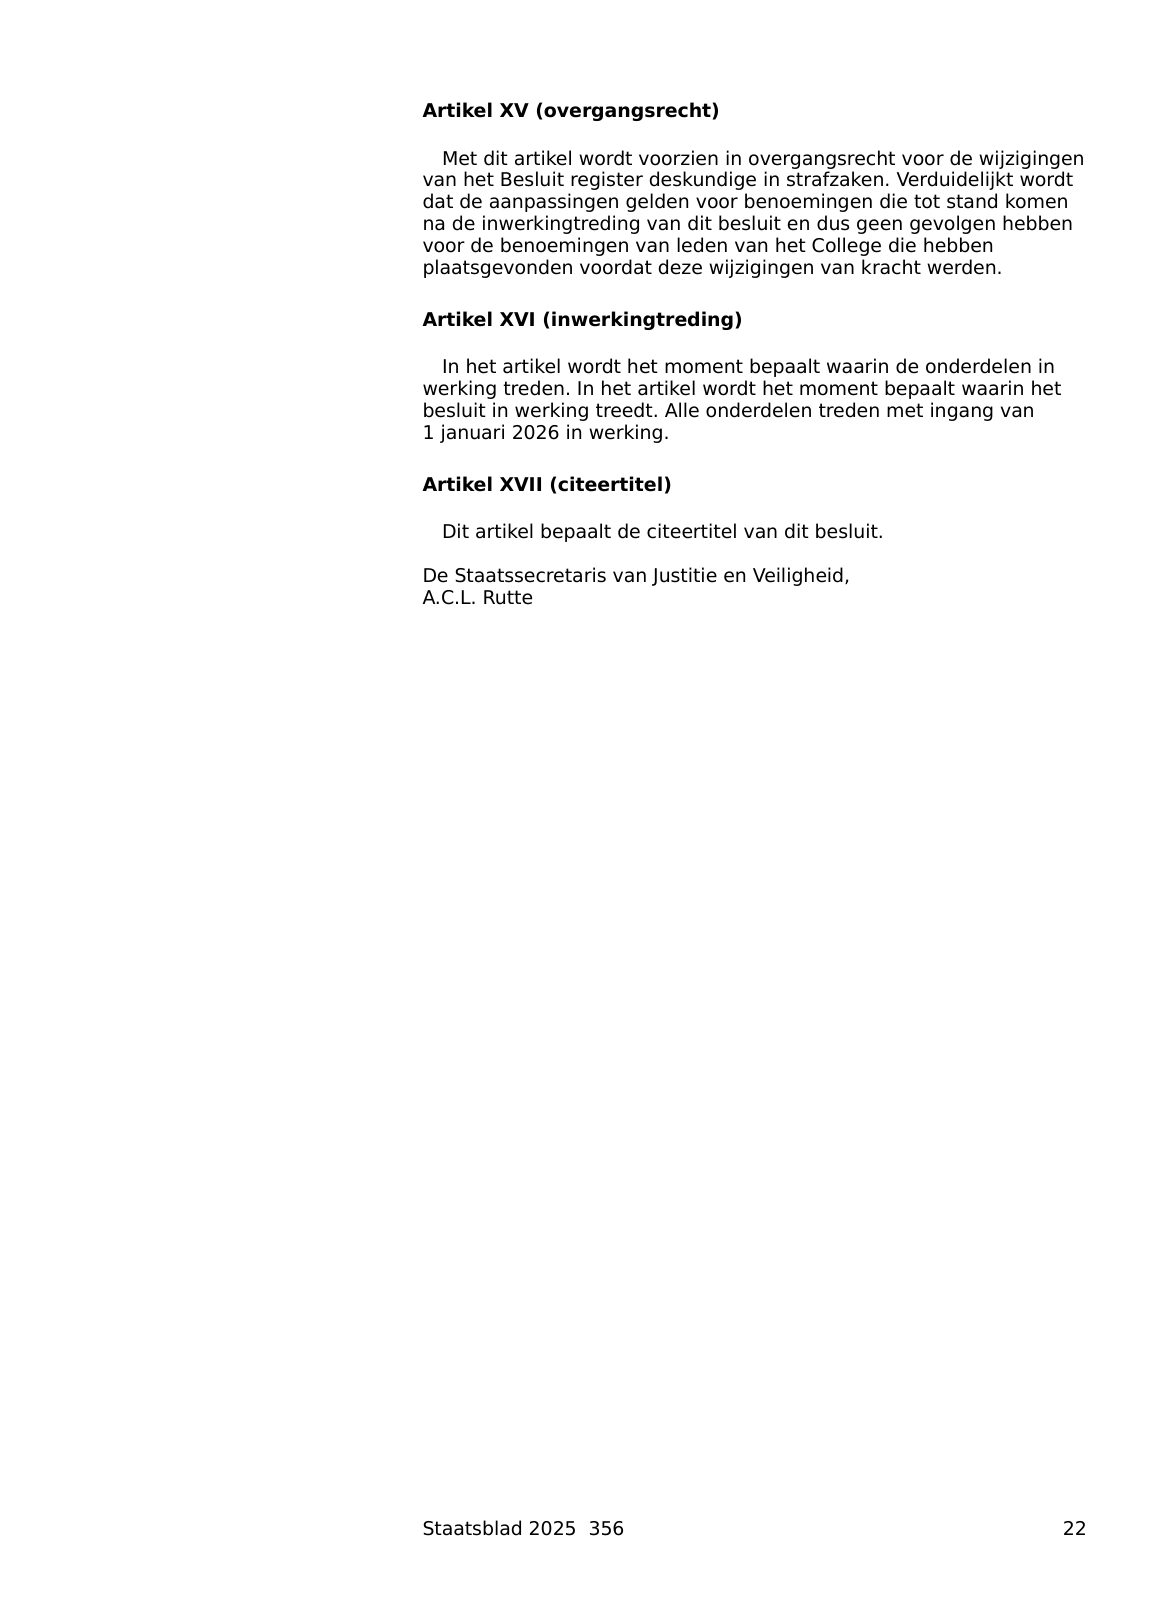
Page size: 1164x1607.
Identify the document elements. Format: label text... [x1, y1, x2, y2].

text De Staatssecretaris van Justitie en Veiligheid, A.C.L. Rutte [422, 565, 1087, 609]
text Met dit artikel wordt voorzien in overgangsrecht voor de wijzigingen van het Besluit register deskundige in strafzaken. Verduidelijkt wordt dat de aanpassingen gelden voor benoemingen die tot stand komen na de inwerkingtreding van dit besluit en dus geen gevolgen hebben voor de benoemingen van leden van het College die hebben plaatsgevonden voordat deze wijzigingen van kracht werden. [422, 147, 1087, 279]
subtitle Artikel XVI (inwerkingtreding) [422, 309, 1087, 331]
text Dit artikel bepaalt de citeertitel van dit besluit. [422, 521, 1087, 543]
text In het artikel wordt het moment bepaalt waarin de onderdelen in werking treden. In het artikel wordt het moment bepaalt waarin het besluit in werking treedt. Alle onderdelen treden met ingang van 1 januari 2026 in werking. [422, 356, 1087, 444]
subtitle Artikel XV (overgangsrecht) [422, 100, 1087, 122]
subtitle Artikel XVII (citeertitel) [422, 474, 1087, 496]
